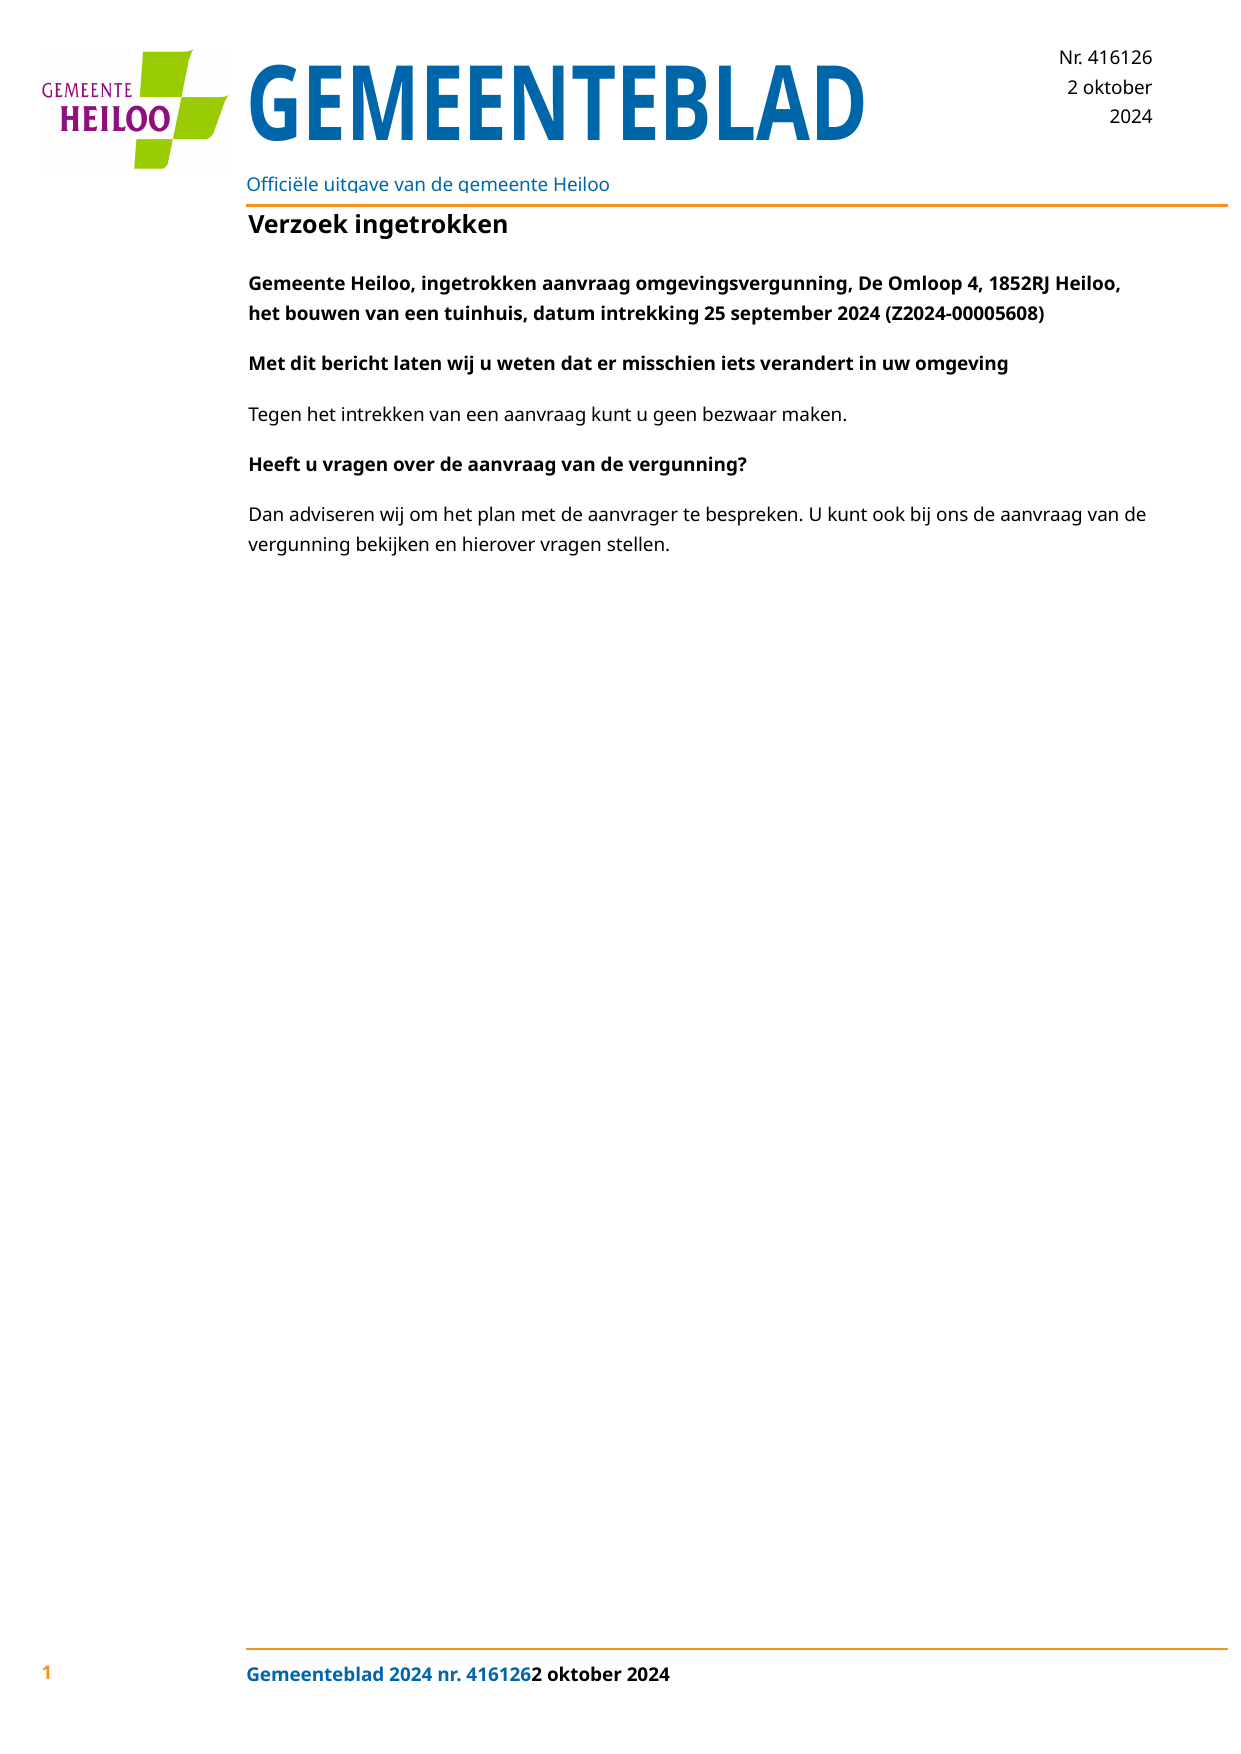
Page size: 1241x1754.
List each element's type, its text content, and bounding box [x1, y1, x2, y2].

text Dan adviseren wij om het plan met de aanvrager te bespreken. U kunt ook bij ons de aanvraag van de vergunning bekijken en hierover vragen stellen. [248, 502, 1152, 557]
text Heeft u vragen over de aanvraag van de vergunning? [248, 451, 1152, 477]
text Met dit bericht laten wij u weten dat er misschien iets verandert in uw omgeving [248, 350, 1152, 376]
text Gemeente Heiloo, ingetrokken aanvraag omgevingsvergunning, De Omloop 4, 1852RJ Heiloo, het bouwen van een tuinhuis, datum intrekking 25 september 2024 (Z2024-00005608) [248, 270, 1152, 326]
text Verzoek ingetrokken [248, 207, 1152, 241]
text Tegen het intrekken van een aanvraag kunt u geen bezwaar maken. [248, 401, 1152, 426]
picture [41, 47, 231, 172]
